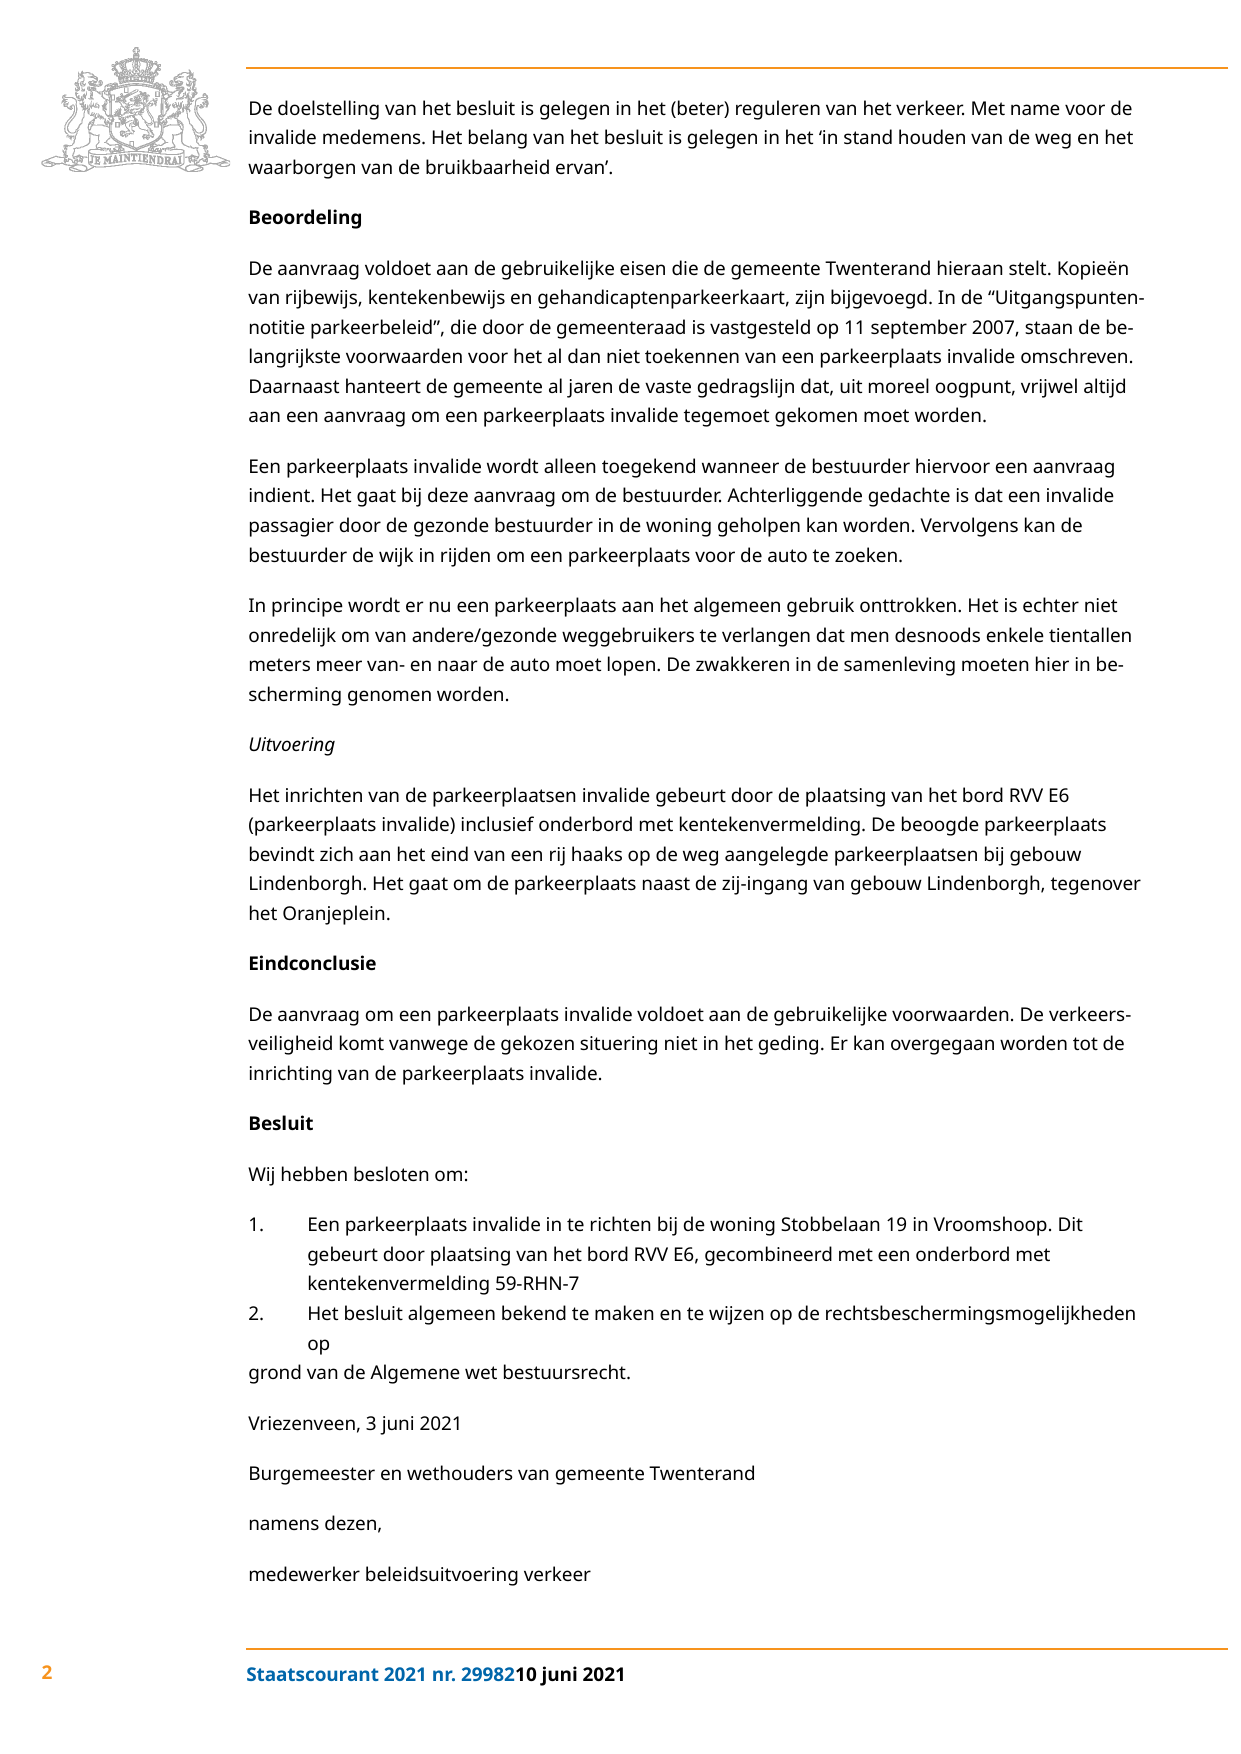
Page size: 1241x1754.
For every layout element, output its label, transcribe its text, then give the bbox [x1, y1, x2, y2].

text Eindconclusie [248, 951, 1152, 976]
text namens dezen, [248, 1511, 1152, 1536]
text Uitvoering [248, 731, 1152, 757]
list Het besluit algemeen bekend te maken en te wijzen op de rechtsbeschermingsmogelijkheden op [248, 1300, 1152, 1356]
picture [41, 47, 231, 172]
text De aanvraag voldoet aan de gebruikelijke eisen die de gemeente Twenterand hieraan stelt. Kopieën van rijbewijs, kentekenbewijs en gehandicaptenparkeerkaart, zijn bijgevoegd. In de “Uitgangspunten-notitie parkeerbeleid”, die door de gemeenteraad is vastgesteld op 11 september 2007, staan de be-langrijkste voorwaarden voor het al dan niet toekennen van een parkeerplaats invalide omschreven. Daarnaast hanteert de gemeente al jaren de vaste gedragslijn dat, uit moreel oogpunt, vrijwel altijd aan een aanvraag om een parkeerplaats invalide tegemoet gekomen moet worden. [248, 255, 1152, 428]
text De aanvraag om een parkeerplaats invalide voldoet aan de gebruikelijke voorwaarden. De verkeers-veiligheid komt vanwege de gekozen situering niet in het geding. Er kan overgegaan worden tot de inrichting van de parkeerplaats invalide. [248, 1001, 1152, 1086]
text Burgemeester en wethouders van gemeente Twenterand [248, 1460, 1152, 1486]
text De doelstelling van het besluit is gelegen in het (beter) reguleren van het verkeer. Met name voor de invalide medemens. Het belang van het besluit is gelegen in het ‘in stand houden van de weg en het waarborgen van de bruikbaarheid ervan’. [248, 95, 1152, 180]
text Vriezenveen, 3 juni 2021 [248, 1410, 1152, 1436]
text Beoordeling [248, 204, 1152, 230]
text grond van de Algemene wet bestuursrecht. [248, 1359, 1152, 1385]
text medewerker beleidsuitvoering verkeer [248, 1561, 1152, 1587]
list Een parkeerplaats invalide in te richten bij de woning Stobbelaan 19 in Vroomshoop. Dit gebeurt door plaatsing van het bord RVV E6, gecombineerd met een onderbord met kentekenvermelding 59-RHN-7 [248, 1211, 1152, 1296]
text Het inrichten van de parkeerplaatsen invalide gebeurt door de plaatsing van het bord RVV E6 (parkeerplaats invalide) inclusief onderbord met kentekenvermelding. De beoogde parkeerplaats bevindt zich aan het eind van een rij haaks op de weg aangelegde parkeerplaatsen bij gebouw Lindenborgh. Het gaat om de parkeerplaats naast de zij-ingang van gebouw Lindenborgh, tegenover het Oranjeplein. [248, 782, 1152, 926]
text In principe wordt er nu een parkeerplaats aan het algemeen gebruik onttrokken. Het is echter niet onredelijk om van andere/gezonde weggebruikers te verlangen dat men desnoods enkele tientallen meters meer van- en naar de auto moet lopen. De zwakkeren in de samenleving moeten hier in be-scherming genomen worden. [248, 592, 1152, 707]
text Een parkeerplaats invalide wordt alleen toegekend wanneer de bestuurder hiervoor een aanvraag indient. Het gaat bij deze aanvraag om de bestuurder. Achterliggende gedachte is dat een invalide passagier door de gezonde bestuurder in de woning geholpen kan worden. Vervolgens kan de bestuurder de wijk in rijden om een parkeerplaats voor de auto te zoeken. [248, 453, 1152, 568]
text Besluit [248, 1111, 1152, 1136]
text Wij hebben besloten om: [248, 1161, 1152, 1187]
